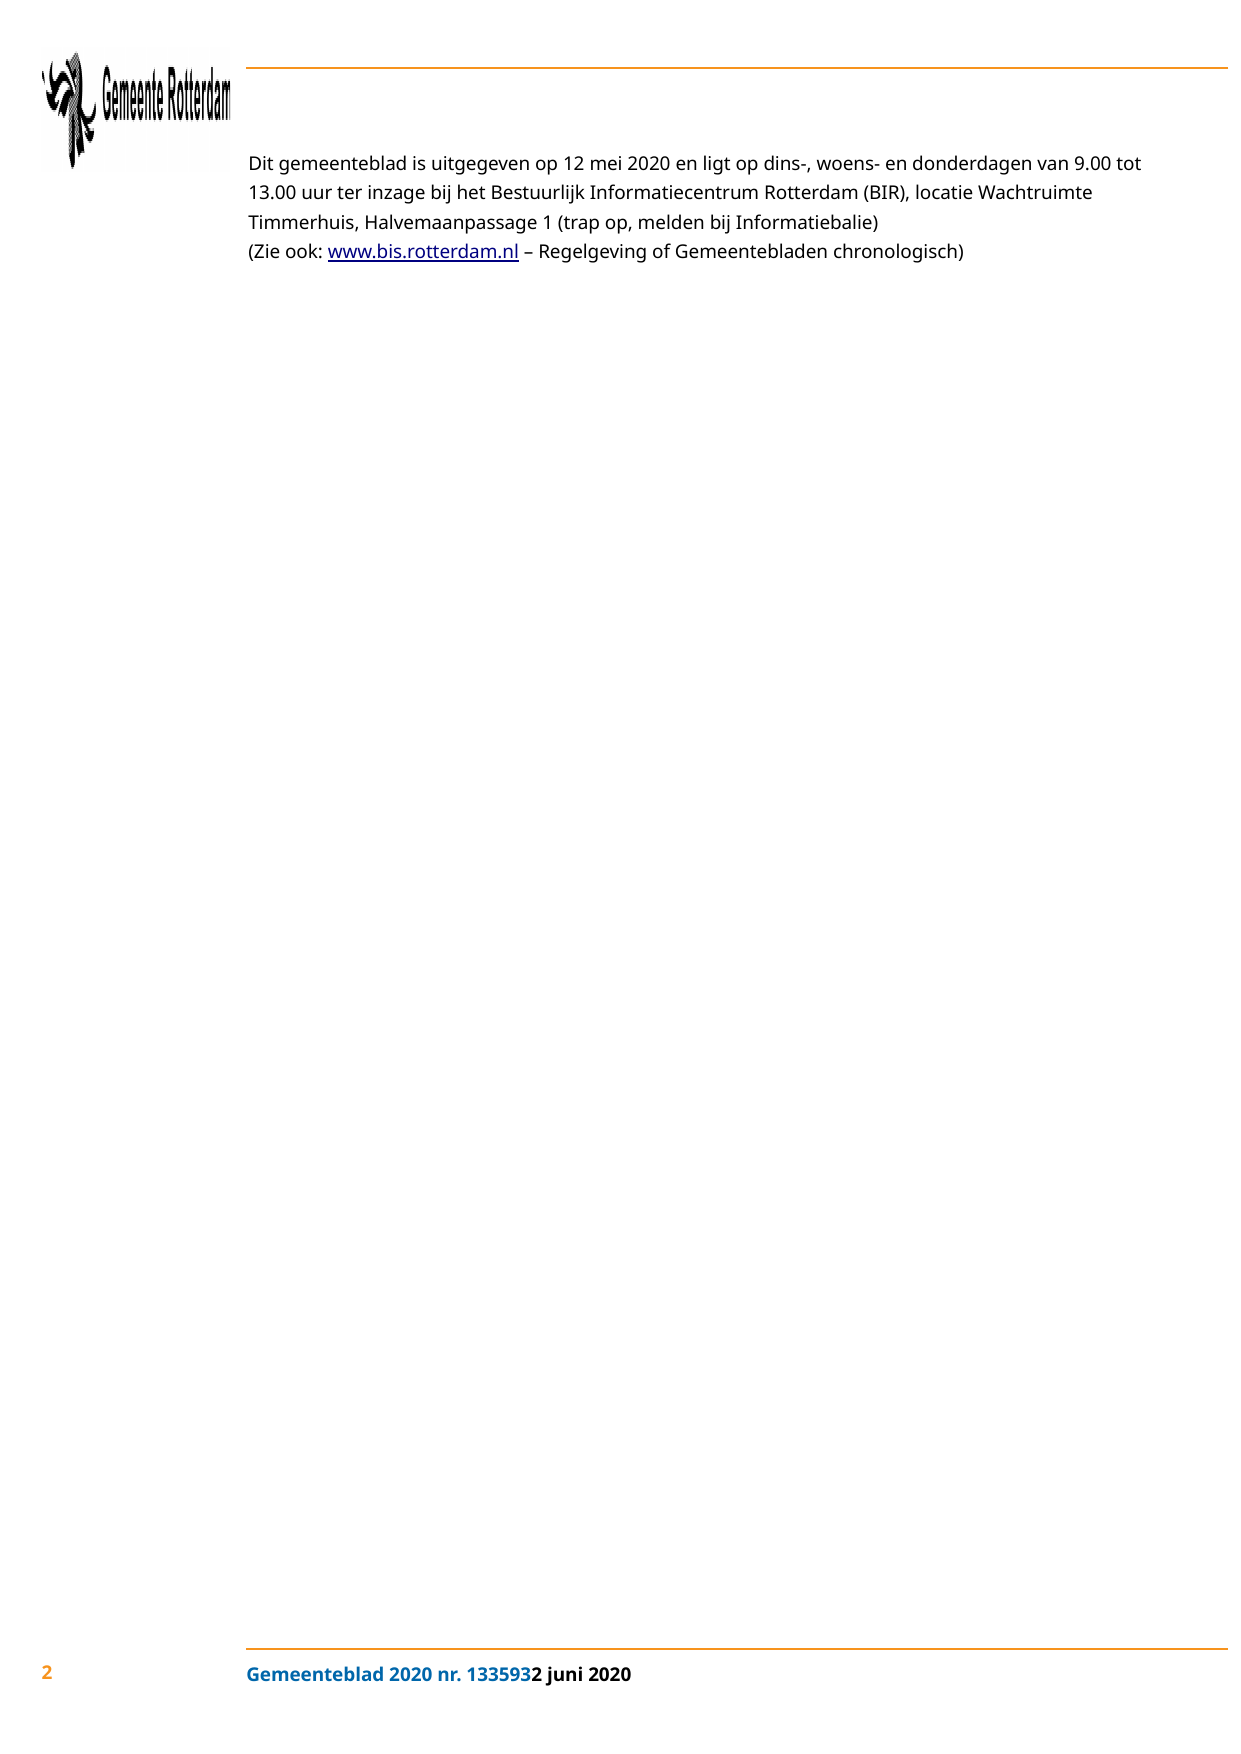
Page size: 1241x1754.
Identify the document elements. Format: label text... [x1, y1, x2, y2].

text (Zie ook: www.bis.rotterdam.nl – Regelgeving of Gemeentebladen chronologisch) [248, 238, 1152, 264]
picture [41, 47, 231, 172]
text Dit gemeenteblad is uitgegeven op 12 mei 2020 en ligt op dins-, woens- en donderdagen van 9.00 tot 13.00 uur ter inzage bij het Bestuurlijk Informatiecentrum Rotterdam (BIR), locatie Wachtruimte Timmerhuis, Halvemaanpassage 1 (trap op, melden bij Informatiebalie) [248, 150, 1152, 234]
